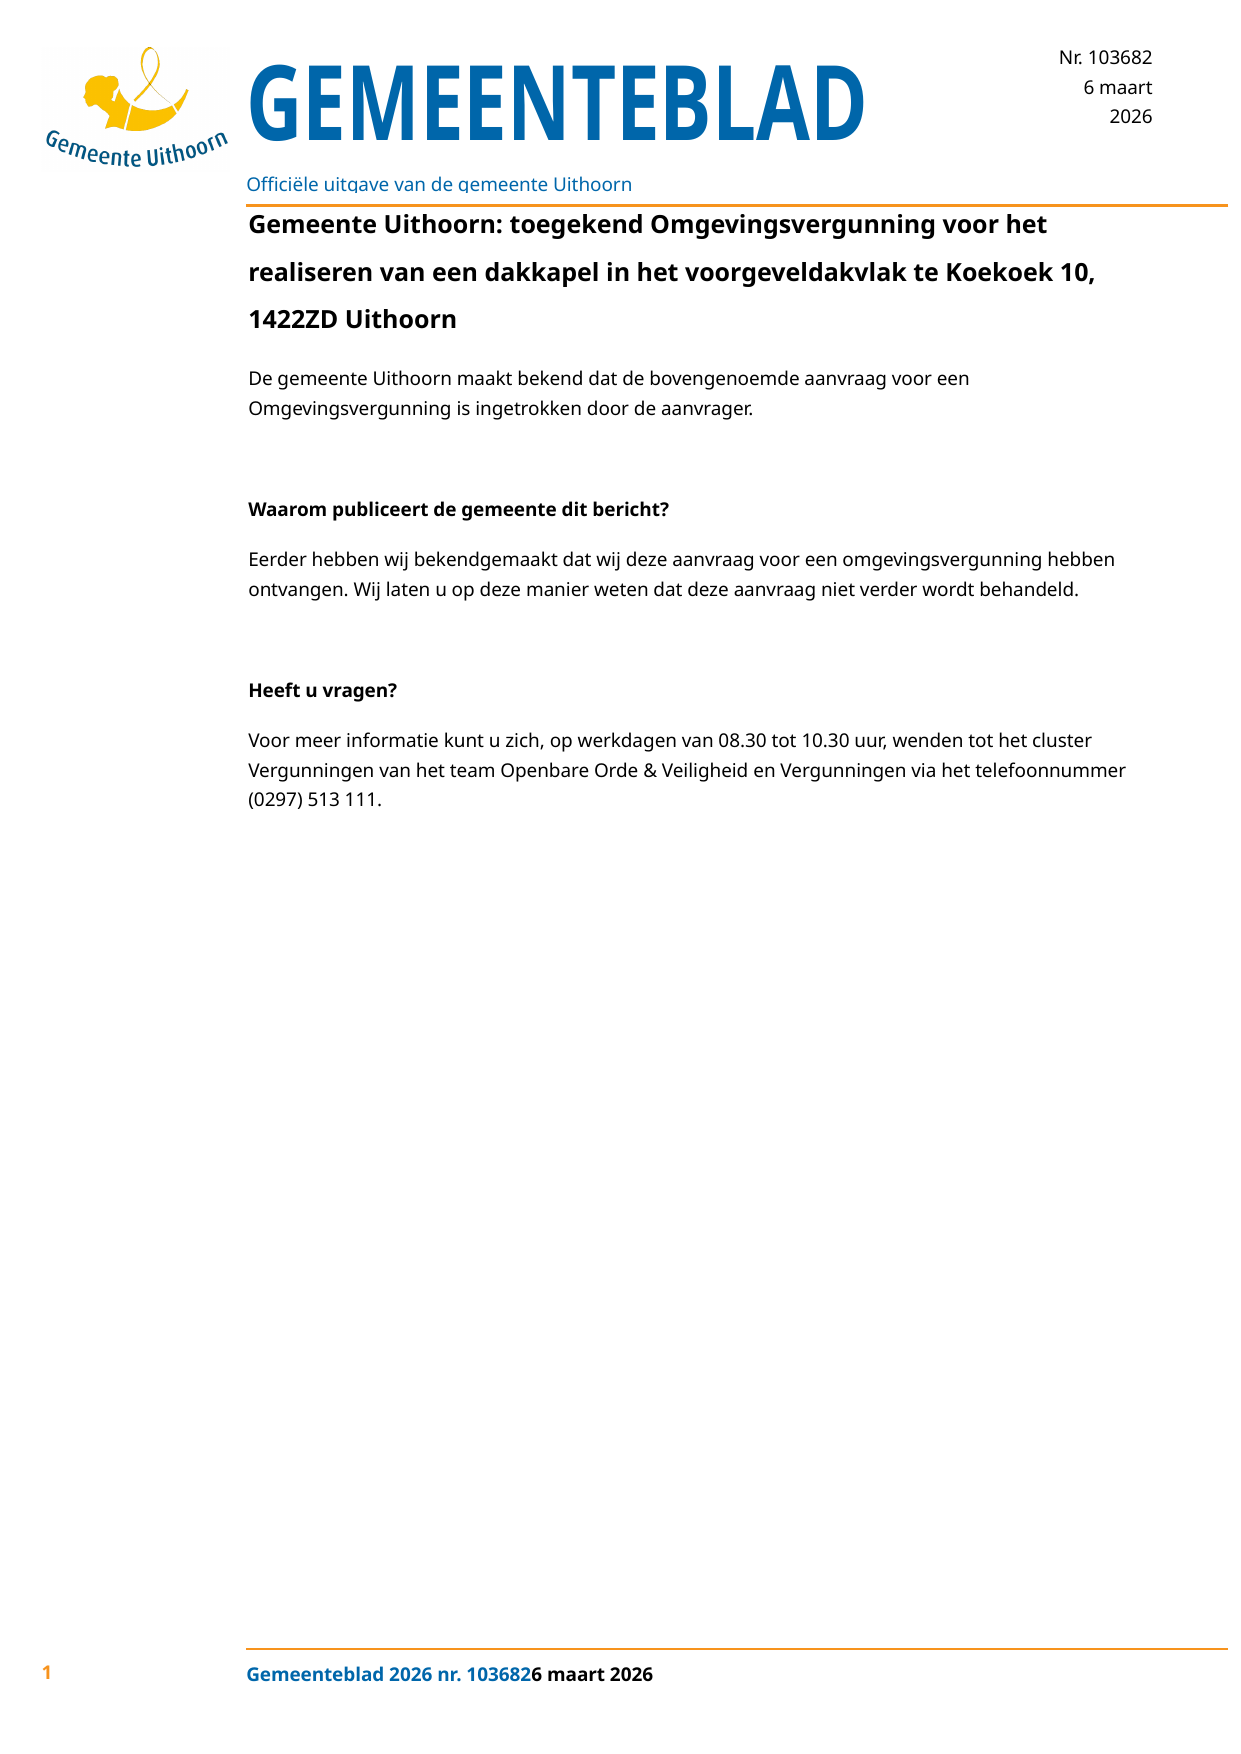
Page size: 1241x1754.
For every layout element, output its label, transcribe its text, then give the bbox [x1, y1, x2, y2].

text Waarom publiceert de gemeente dit bericht? [248, 496, 1152, 522]
text Eerder hebben wij bekendgemaakt dat wij deze aanvraag voor een omgevingsvergunning hebben ontvangen. Wij laten u op deze manier weten dat deze aanvraag niet verder wordt behandeld. [248, 546, 1152, 602]
text Voor meer informatie kunt u zich, op werkdagen van 08.30 tot 10.30 uur, wenden tot het cluster Vergunningen van het team Openbare Orde & Veiligheid en Vergunningen via het telefoonnummer (0297) 513 111. [248, 727, 1152, 812]
text De gemeente Uithoorn maakt bekend dat de bovengenoemde aanvraag voor een Omgevingsvergunning is ingetrokken door de aanvrager. [248, 366, 1152, 421]
picture [41, 47, 231, 172]
text Gemeente Uithoorn: toegekend Omgevingsvergunning voor het realiseren van een dakkapel in het voorgeveldakvlak te Koekoek 10, 1422ZD Uithoorn [248, 207, 1152, 336]
text Heeft u vragen? [248, 677, 1152, 702]
